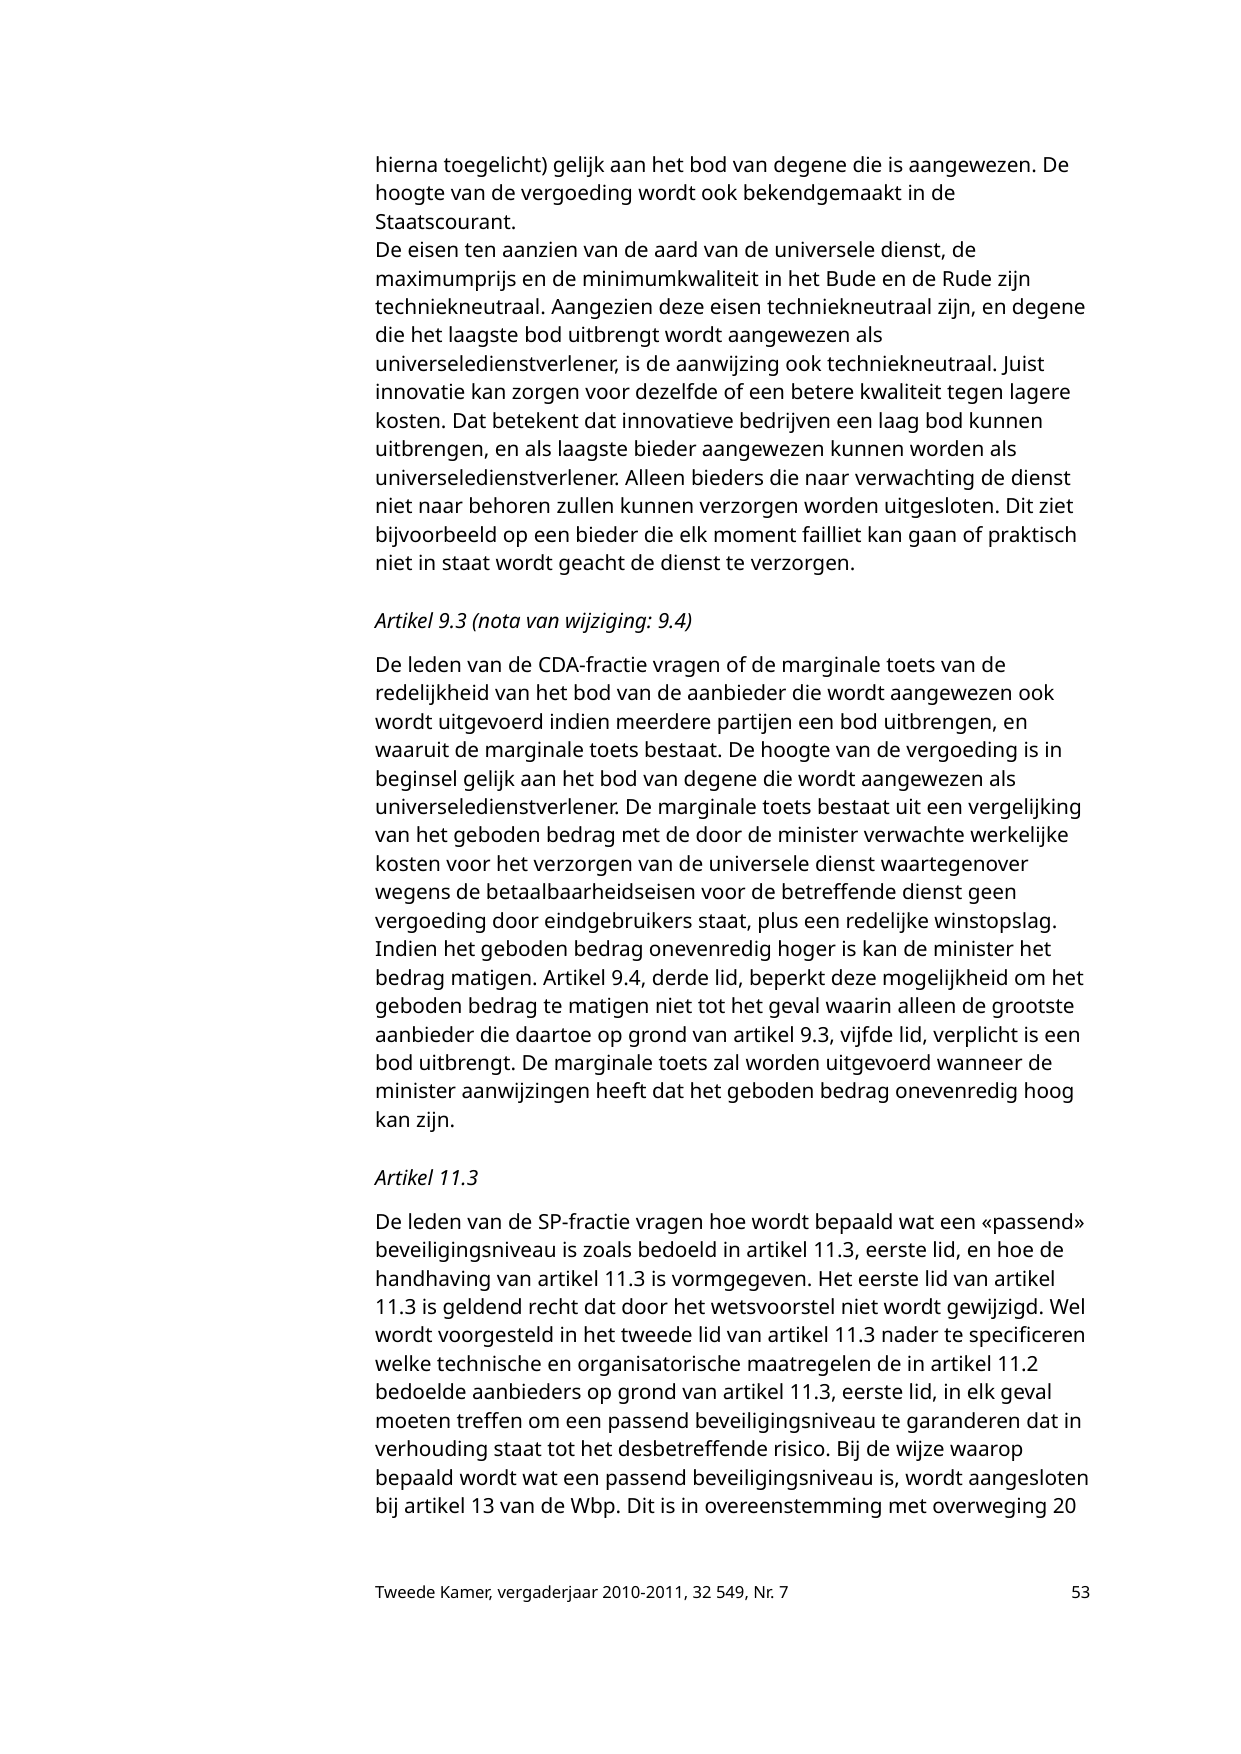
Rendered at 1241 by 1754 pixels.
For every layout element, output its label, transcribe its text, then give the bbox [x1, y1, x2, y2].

text Artikel 9.3 (nota van wijziging: 9.4) [375, 607, 1090, 635]
text De eisen ten aanzien van de aard van de universele dienst, de maximumprijs en de minimumkwaliteit in het Bude en de Rude zijn techniekneutraal. Aangezien deze eisen techniekneutraal zijn, en degene die het laagste bod uitbrengt wordt aangewezen als universeledienstverlener, is de aanwijzing ook techniekneutraal. Juist innovatie kan zorgen voor dezelfde of een betere kwaliteit tegen lagere kosten. Dat betekent dat innovatieve bedrijven een laag bod kunnen uitbrengen, en als laagste bieder aangewezen kunnen worden als universeledienstverlener. Alleen bieders die naar verwachting de dienst niet naar behoren zullen kunnen verzorgen worden uitgesloten. Dit ziet bijvoorbeeld op een bieder die elk moment failliet kan gaan of praktisch niet in staat wordt geacht de dienst te verzorgen. [375, 235, 1090, 577]
text hierna toegelicht) gelijk aan het bod van degene die is aangewezen. De hoogte van de vergoeding wordt ook bekendgemaakt in de Staatscourant. [375, 150, 1090, 235]
text De leden van de CDA-fractie vragen of de marginale toets van de redelijkheid van het bod van de aanbieder die wordt aangewezen ook wordt uitgevoerd indien meerdere partijen een bod uitbrengen, en waaruit de marginale toets bestaat. De hoogte van de vergoeding is in beginsel gelijk aan het bod van degene die wordt aangewezen als universeledienstverlener. De marginale toets bestaat uit een vergelijking van het geboden bedrag met de door de minister verwachte werkelijke kosten voor het verzorgen van de universele dienst waartegenover wegens de betaalbaarheidseisen voor de betreffende dienst geen vergoeding door eindgebruikers staat, plus een redelijke winstopslag. Indien het geboden bedrag onevenredig hoger is kan de minister het bedrag matigen. Artikel 9.4, derde lid, beperkt deze mogelijkheid om het geboden bedrag te matigen niet tot het geval waarin alleen de grootste aanbieder die daartoe op grond van artikel 9.3, vijfde lid, verplicht is een bod uitbrengt. De marginale toets zal worden uitgevoerd wanneer de minister aanwijzingen heeft dat het geboden bedrag onevenredig hoog kan zijn. [375, 650, 1090, 1133]
text Artikel 11.3 [375, 1163, 1090, 1192]
text De leden van de SP-fractie vragen hoe wordt bepaald wat een «passend» beveiligingsniveau is zoals bedoeld in artikel 11.3, eerste lid, en hoe de handhaving van artikel 11.3 is vormgegeven. Het eerste lid van artikel 11.3 is geldend recht dat door het wetsvoorstel niet wordt gewijzigd. Wel wordt voorgesteld in het tweede lid van artikel 11.3 nader te specificeren welke technische en organisatorische maatregelen de in artikel 11.2 bedoelde aanbieders op grond van artikel 11.3, eerste lid, in elk geval moeten treffen om een passend beveiligingsniveau te garanderen dat in verhouding staat tot het desbetreffende risico. Bij de wijze waarop bepaald wordt wat een passend beveiligingsniveau is, wordt aangesloten bij artikel 13 van de Wbp. Dit is in overeenstemming met overweging 20 [375, 1207, 1090, 1520]
